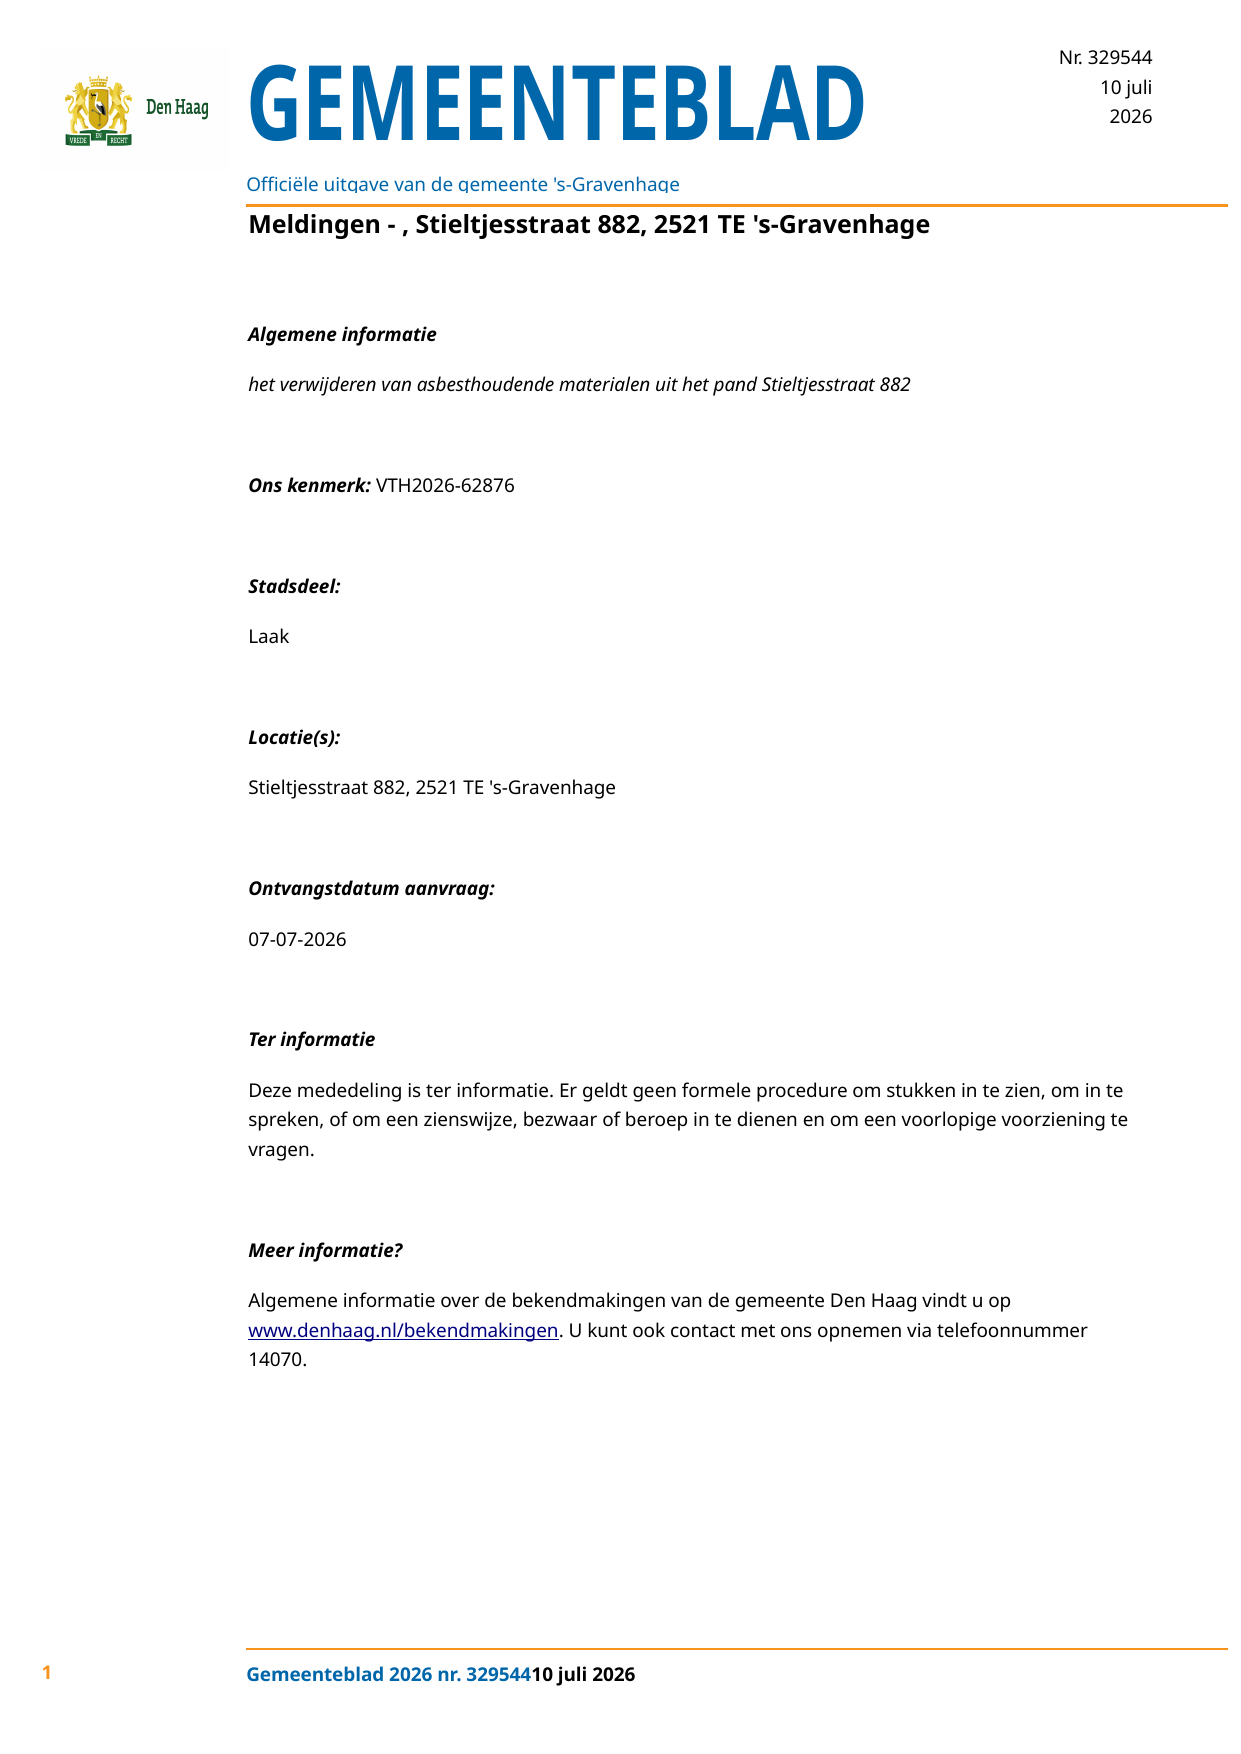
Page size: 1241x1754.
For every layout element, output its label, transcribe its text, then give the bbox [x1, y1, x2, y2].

text Meer informatie? [248, 1237, 1152, 1263]
text Laak [248, 623, 1152, 649]
text Deze mededeling is ter informatie. Er geldt geen formele procedure om stukken in te zien, om in te spreken, of om een zienswijze, bezwaar of beroep in te dienen en om een voorlopige voorziening te vragen. [248, 1077, 1152, 1162]
text Meldingen - , Stieltjesstraat 882, 2521 TE 's-Gravenhage [248, 207, 1152, 241]
text Ter informatie [248, 1027, 1152, 1052]
text Stadsdeel: [248, 573, 1152, 598]
text Stieltjesstraat 882, 2521 TE 's-Gravenhage [248, 774, 1152, 800]
picture [41, 47, 231, 172]
text Algemene informatie [248, 321, 1152, 346]
text Algemene informatie over de bekendmakingen van de gemeente Den Haag vindt u op www.denhaag.nl/bekendmakingen. U kunt ook contact met ons opnemen via telefoonnummer 14070. [248, 1287, 1152, 1372]
text 07-07-2026 [248, 926, 1152, 951]
text het verwijderen van asbesthoudende materialen uit het pand Stieltjesstraat 882 [248, 371, 1152, 397]
text Ontvangstdatum aanvraag: [248, 875, 1152, 901]
text Locatie(s): [248, 724, 1152, 750]
text Ons kenmerk: VTH2026-62876 [248, 472, 1152, 498]
